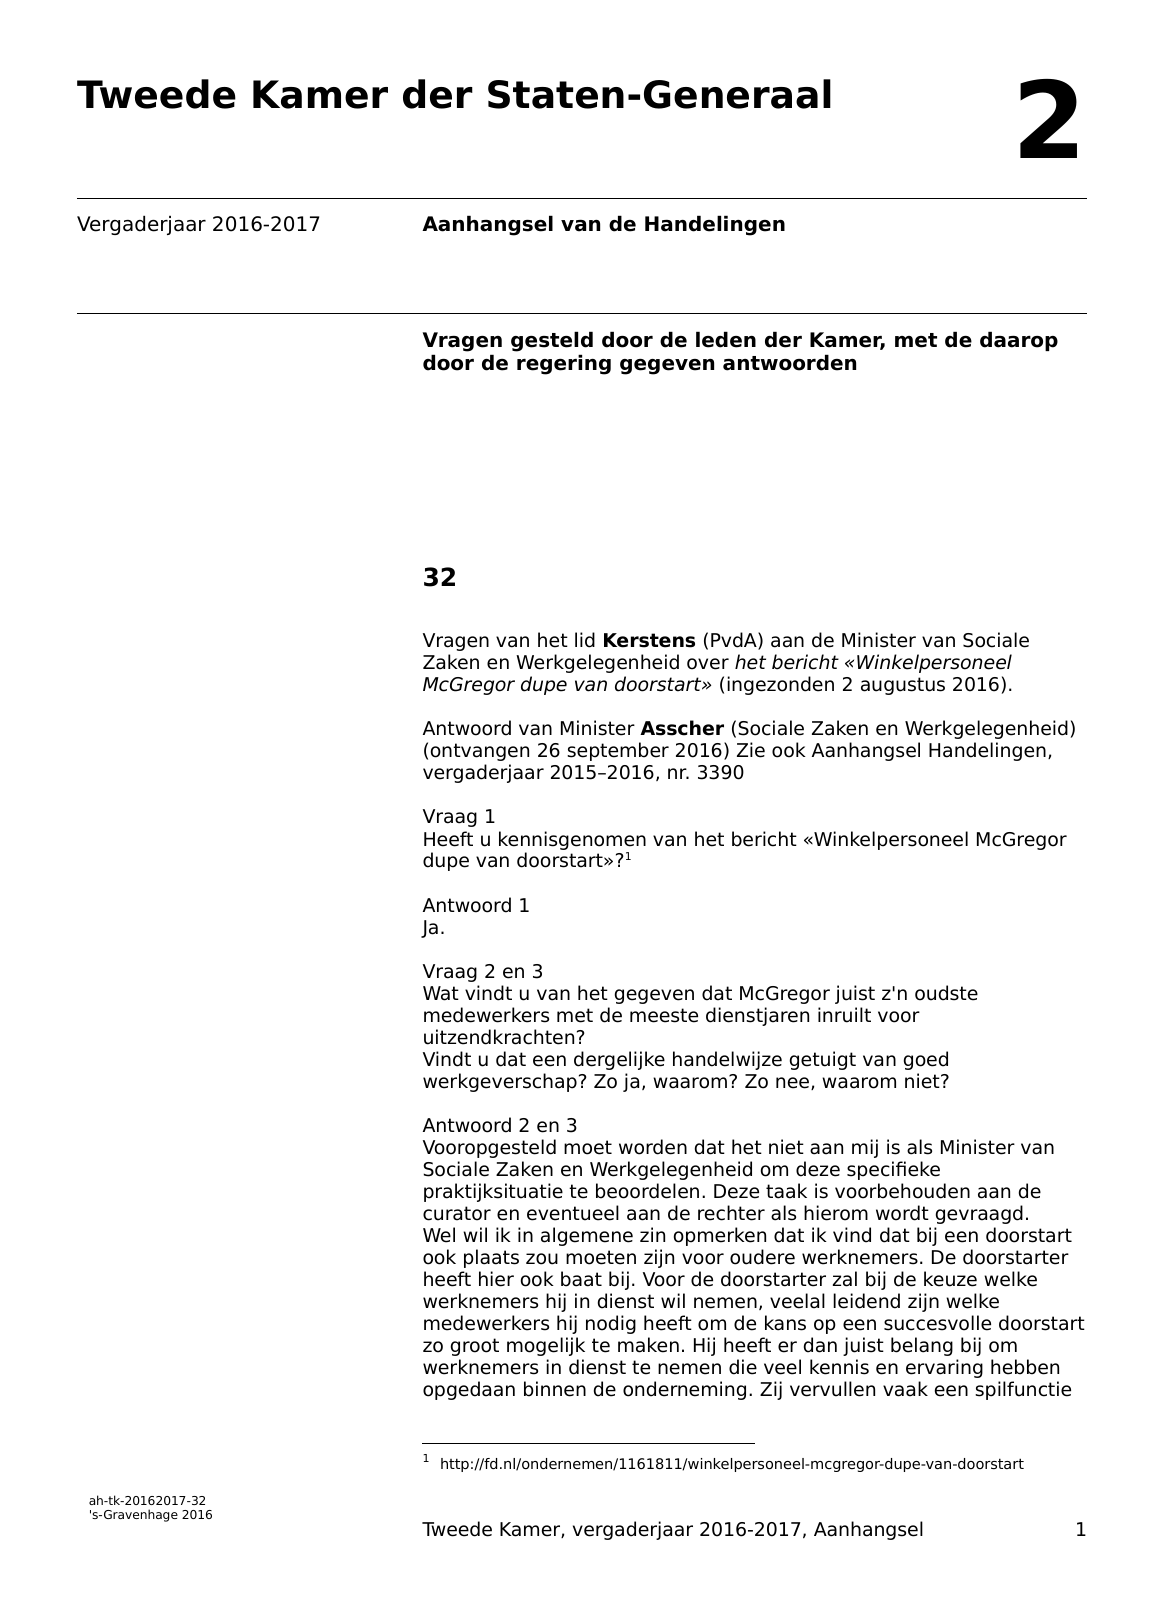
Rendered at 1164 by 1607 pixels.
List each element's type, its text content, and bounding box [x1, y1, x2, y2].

text Antwoord van Minister Asscher (Sociale Zaken en Werkgelegenheid) (ontvangen 26 september 2016) Zie ook Aanhangsel Handelingen, vergaderjaar 2015–2016, nr. 3390 [422, 718, 1087, 784]
text 32 [422, 563, 1087, 592]
table_cell Aanhangsel van de Handelingen [422, 199, 1087, 313]
text Ja. [422, 917, 1087, 938]
table_header 2 [886, 59, 1087, 198]
text Vraag 1 [422, 806, 1087, 828]
text Heeft u kennisgenomen van het bericht «Winkelpersoneel McGregor dupe van doorstart»? [422, 828, 1087, 872]
table_cell Vragen gesteld door de leden der Kamer, met de daarop door de regering gegeven antwoorden [422, 314, 1087, 375]
text http://fd.nl/ondernemen/1161811/winkelpersoneel-mcgregor-dupe-van-doorstart [422, 1452, 1087, 1474]
text Vooropgesteld moet worden dat het niet aan mij is als Minister van Sociale Zaken en Werkgelegenheid om deze specifieke praktijksituatie te beoordelen. Deze taak is voorbehouden aan de curator en eventueel aan de rechter als hierom wordt gevraagd. [422, 1137, 1087, 1225]
text Antwoord 1 [422, 894, 1087, 917]
text Wat vindt u van het gegeven dat McGregor juist z'n oudste medewerkers met de meeste dienstjaren inruilt voor uitzendkrachten? [422, 983, 1087, 1049]
table_cell [77, 314, 422, 375]
text ah-tk-20162017-32 [88, 1494, 323, 1508]
text Vragen van het lid Kerstens (PvdA) aan de Minister van Sociale Zaken en Werkgelegenheid over het bericht «Winkelpersoneel McGregor dupe van doorstart» (ingezonden 2 augustus 2016). [422, 630, 1087, 696]
table_header Tweede Kamer der Staten-Generaal [77, 59, 886, 198]
text Antwoord 2 en 3 [422, 1115, 1087, 1137]
text Wel wil ik in algemene zin opmerken dat ik vind dat bij een doorstart ook plaats zou moeten zijn voor oudere werknemers. De doorstarter heeft hier ook baat bij. Voor de doorstarter zal bij de keuze welke werknemers hij in dienst wil nemen, veelal leidend zijn welke medewerkers hij nodig heeft om de kans op een succesvolle doorstart zo groot mogelijk te maken. Hij heeft er dan juist belang bij om werknemers in dienst te nemen die veel kennis en ervaring hebben opgedaan binnen de onderneming. Zij vervullen vaak een spilfunctie [422, 1225, 1087, 1401]
text Vraag 2 en 3 [422, 961, 1087, 983]
text 's-Gravenhage 2016 [88, 1508, 323, 1522]
text Vindt u dat een dergelijke handelwijze getuigt van goed werkgeverschap? Zo ja, waarom? Zo nee, waarom niet? [422, 1049, 1087, 1093]
table_cell Vergaderjaar 2016-2017 [77, 199, 422, 313]
